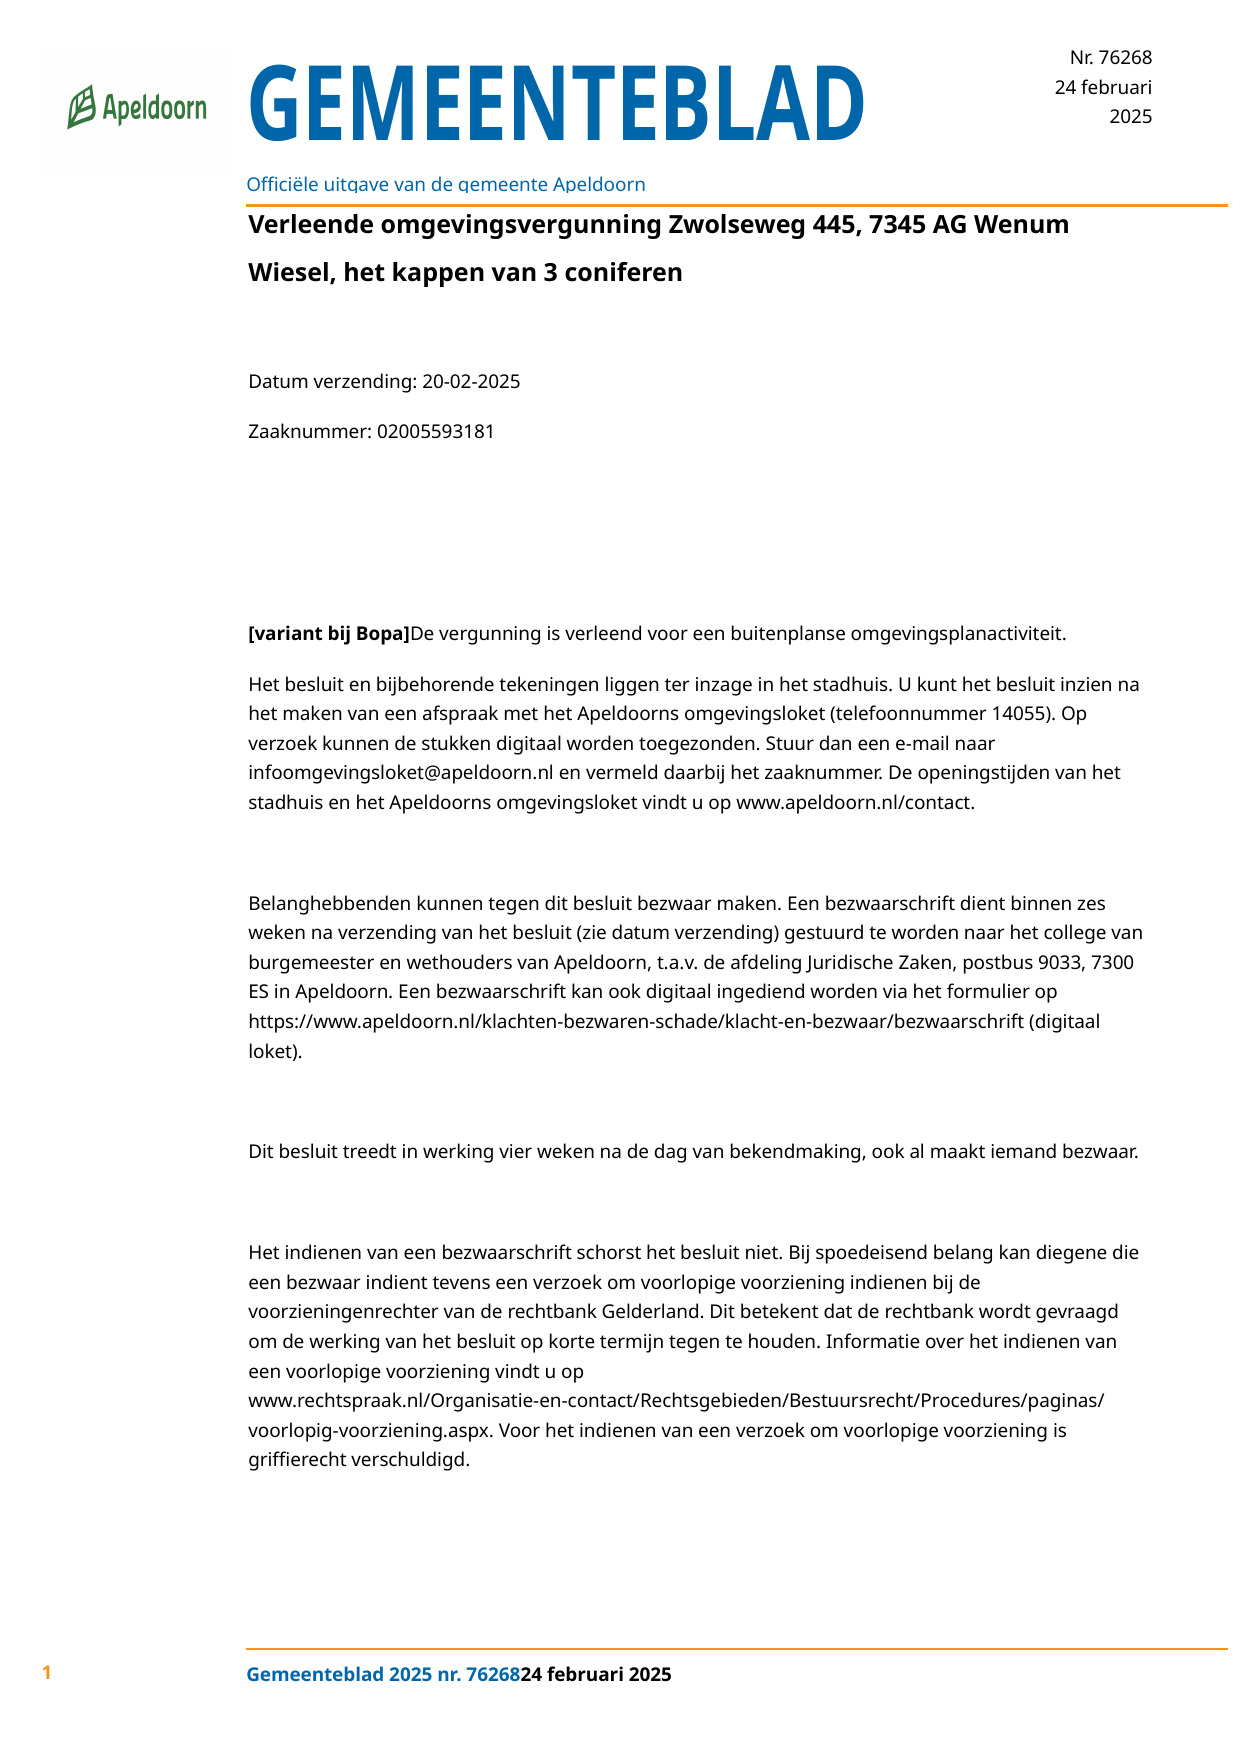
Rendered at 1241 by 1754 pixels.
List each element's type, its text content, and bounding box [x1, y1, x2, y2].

text Dit besluit treedt in werking vier weken na de dag van bekendmaking, ook al maakt iemand bezwaar. [248, 1139, 1152, 1164]
text Datum verzending: 20-02-2025 [248, 368, 1152, 394]
picture [41, 47, 231, 172]
text Het besluit en bijbehorende tekeningen liggen ter inzage in het stadhuis. U kunt het besluit inzien na het maken van een afspraak met het Apeldoorns omgevingsloket (telefoonnummer 14055). Op verzoek kunnen de stukken digitaal worden toegezonden. Stuur dan een e-mail naar infoomgevingsloket@apeldoorn.nl en vermeld daarbij het zaaknummer. De openingstijden van het stadhuis en het Apeldoorns omgevingsloket vindt u op www.apeldoorn.nl/contact. [248, 671, 1152, 815]
text Verleende omgevingsvergunning Zwolseweg 445, 7345 AG Wenum Wiesel, het kappen van 3 coniferen [248, 207, 1152, 288]
text Belanghebbenden kunnen tegen dit besluit bezwaar maken. Een bezwaarschrift dient binnen zes weken na verzending van het besluit (zie datum verzending) gestuurd te worden naar het college van burgemeester en wethouders van Apeldoorn, t.a.v. de afdeling Juridische Zaken, postbus 9033, 7300 ES in Apeldoorn. Een bezwaarschrift kan ook digitaal ingediend worden via het formulier op https://www.apeldoorn.nl/klachten-bezwaren-schade/klacht-en-bezwaar/bezwaarschrift (digitaal loket). [248, 890, 1152, 1064]
text Zaaknummer: 02005593181 [248, 419, 1152, 444]
text Het indienen van een bezwaarschrift schorst het besluit niet. Bij spoedeisend belang kan diegene die een bezwaar indient tevens een verzoek om voorlopige voorziening indienen bij de voorzieningenrechter van de rechtbank Gelderland. Dit betekent dat de rechtbank wordt gevraagd om de werking van het besluit op korte termijn tegen te houden. Informatie over het indienen van een voorlopige voorziening vindt u op www.rechtspraak.nl/Organisatie-en-contact/Rechtsgebieden/Bestuursrecht/Procedures/paginas/voorlopig-voorziening.aspx. Voor het indienen van een verzoek om voorlopige voorziening is griffierecht verschuldigd. [248, 1239, 1152, 1472]
text [variant bij Bopa]De vergunning is verleend voor een buitenplanse omgevingsplanactiviteit. [248, 620, 1152, 646]
